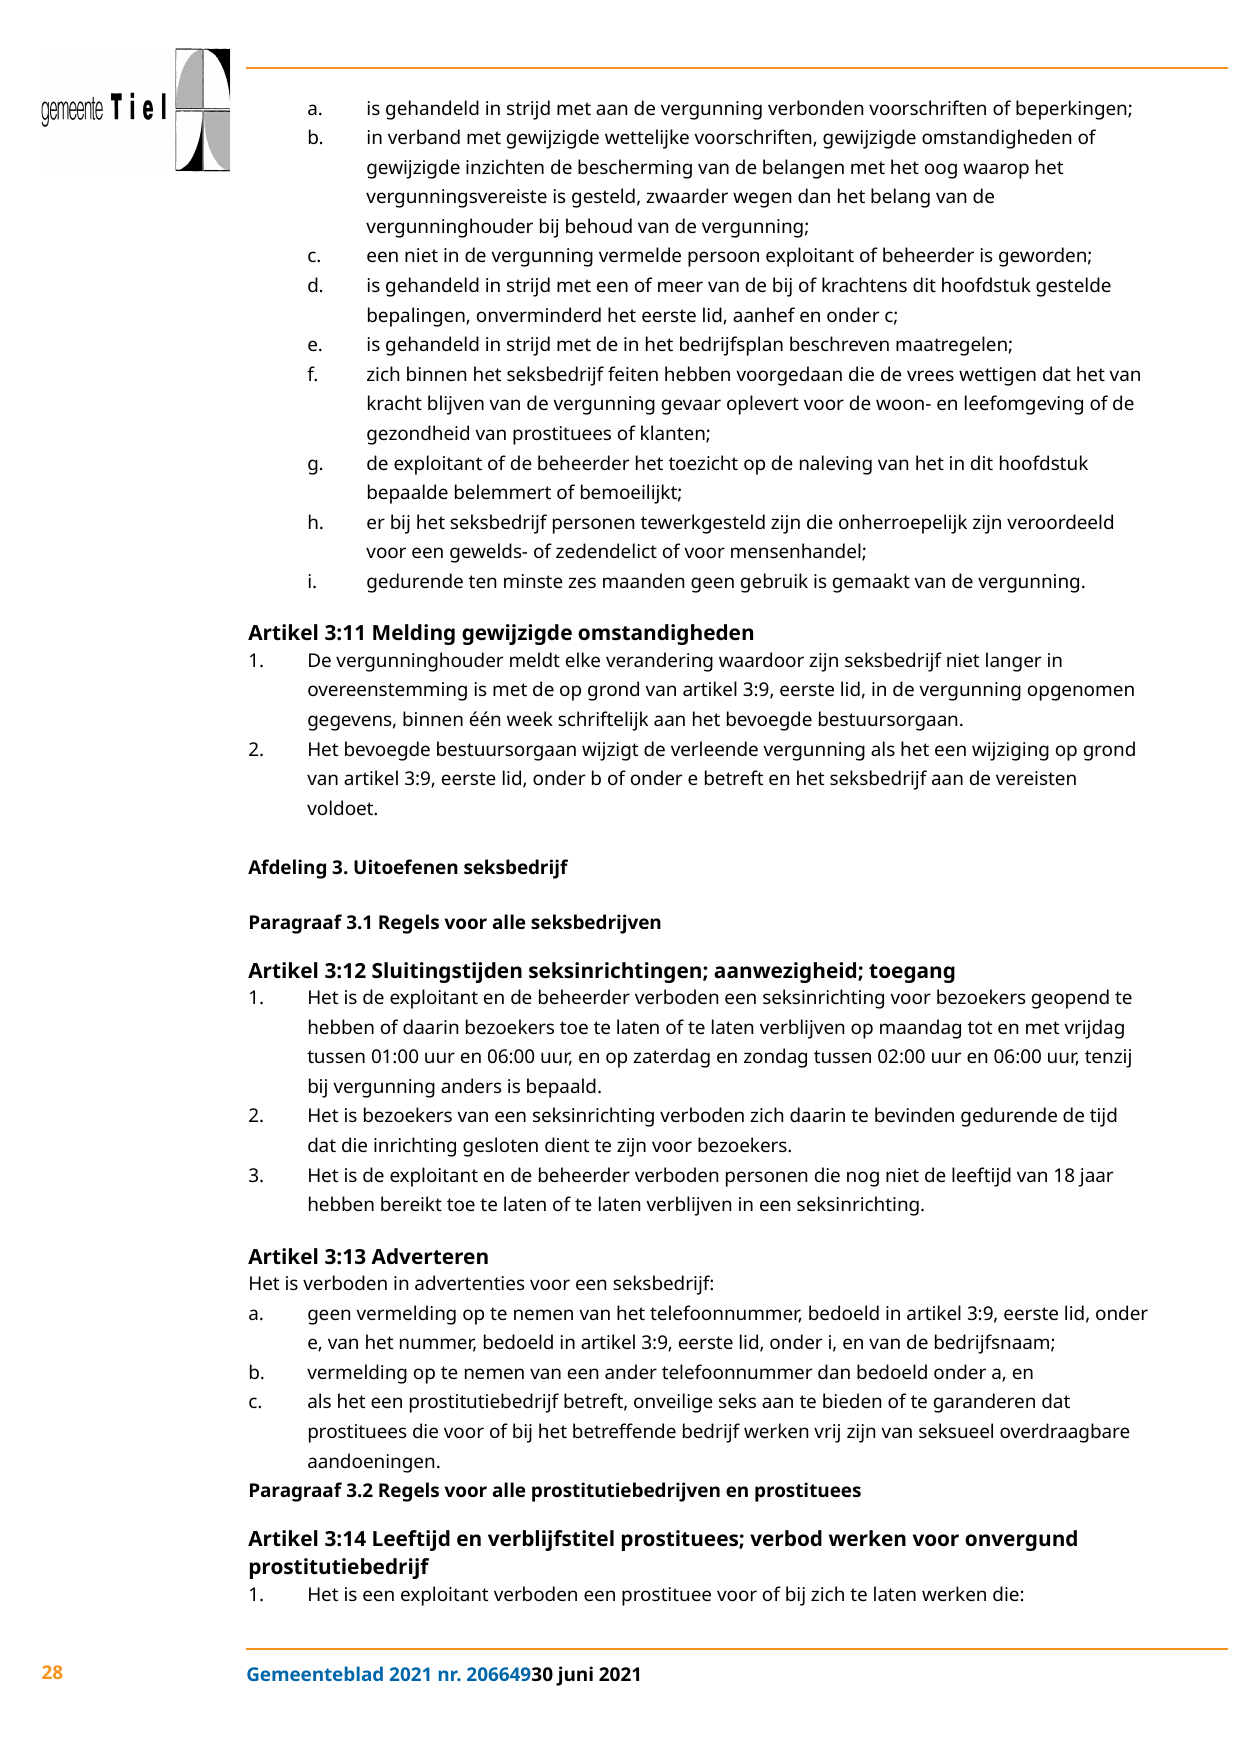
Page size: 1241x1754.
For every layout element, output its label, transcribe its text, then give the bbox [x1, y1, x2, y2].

list zich binnen het seksbedrijf feiten hebben voorgedaan die de vrees wettigen dat het van kracht blijven van de vergunning gevaar oplevert voor de woon- en leefomgeving of de gezondheid van prostituees of klanten; [307, 361, 1152, 446]
text Het is verboden in advertenties voor een seksbedrijf: [248, 1270, 1152, 1296]
list Het is de exploitant en de beheerder verboden personen die nog niet de leeftijd van 18 jaar hebben bereikt toe te laten of te laten verblijven in een seksinrichting. [248, 1162, 1152, 1217]
list als het een prostitutiebedrijf betreft, onveilige seks aan te bieden of te garanderen dat prostituees die voor of bij het betreffende bedrijf werken vrij zijn van seksueel overdraagbare aandoeningen. [248, 1389, 1152, 1473]
list Het is de exploitant en de beheerder verboden een seksinrichting voor bezoekers geopend te hebben of daarin bezoekers toe te laten of te laten verblijven op maandag tot en met vrijdag tussen 01:00 uur en 06:00 uur, en op zaterdag en zondag tussen 02:00 uur en 06:00 uur, tenzij bij vergunning anders is bepaald. [248, 984, 1152, 1099]
text Paragraaf 3.1 Regels voor alle seksbedrijven [248, 909, 1152, 935]
list is gehandeld in strijd met de in het bedrijfsplan beschreven maatregelen; [307, 331, 1152, 357]
list is gehandeld in strijd met een of meer van de bij of krachtens dit hoofdstuk gestelde bepalingen, onverminderd het eerste lid, aanhef en onder c; [307, 272, 1152, 328]
text Paragraaf 3.2 Regels voor alle prostitutiebedrijven en prostituees [248, 1477, 1152, 1503]
text Artikel 3:12 Sluitingstijden seksinrichtingen; aanwezigheid; toegang [248, 956, 1152, 984]
list De vergunninghouder meldt elke verandering waardoor zijn seksbedrijf niet langer in overeenstemming is met de op grond van artikel 3:9, eerste lid, in de vergunning opgenomen gegevens, binnen één week schriftelijk aan het bevoegde bestuursorgaan. [248, 647, 1152, 732]
text Afdeling 3. Uitoefenen seksbedrijf [248, 854, 1152, 880]
list gedurende ten minste zes maanden geen gebruik is gemaakt van de vergunning. [307, 568, 1152, 594]
list vermelding op te nemen van een ander telefoonnummer dan bedoeld onder a, en [248, 1359, 1152, 1385]
list geen vermelding op te nemen van het telefoonnummer, bedoeld in artikel 3:9, eerste lid, onder e, van het nummer, bedoeld in artikel 3:9, eerste lid, onder i, en van de bedrijfsnaam; [248, 1300, 1152, 1355]
list in verband met gewijzigde wettelijke voorschriften, gewijzigde omstandigheden of gewijzigde inzichten de bescherming van de belangen met het oog waarop het vergunningsvereiste is gesteld, zwaarder wegen dan het belang van de vergunninghouder bij behoud van de vergunning; [307, 124, 1152, 239]
picture [41, 47, 231, 172]
list er bij het seksbedrijf personen tewerkgesteld zijn die onherroepelijk zijn veroordeeld voor een gewelds- of zedendelict of voor mensenhandel; [307, 509, 1152, 564]
text Artikel 3:14 Leeftijd en verblijfstitel prostituees; verbod werken voor onvergund prostitutiebedrijf [248, 1524, 1152, 1581]
text Artikel 3:11 Melding gewijzigde omstandigheden [248, 618, 1152, 647]
list Het bevoegde bestuursorgaan wijzigt de verleende vergunning als het een wijziging op grond van artikel 3:9, eerste lid, onder b of onder e betreft en het seksbedrijf aan de vereisten voldoet. [248, 736, 1152, 821]
list Het is een exploitant verboden een prostituee voor of bij zich te laten werken die: [248, 1581, 1152, 1607]
list de exploitant of de beheerder het toezicht op de naleving van het in dit hoofdstuk bepaalde belemmert of bemoeilijkt; [307, 450, 1152, 505]
list is gehandeld in strijd met aan de vergunning verbonden voorschriften of beperkingen; [307, 95, 1152, 121]
list een niet in de vergunning vermelde persoon exploitant of beheerder is geworden; [307, 243, 1152, 268]
list Het is bezoekers van een seksinrichting verboden zich daarin te bevinden gedurende de tijd dat die inrichting gesloten dient te zijn voor bezoekers. [248, 1103, 1152, 1158]
text Artikel 3:13 Adverteren [248, 1242, 1152, 1270]
